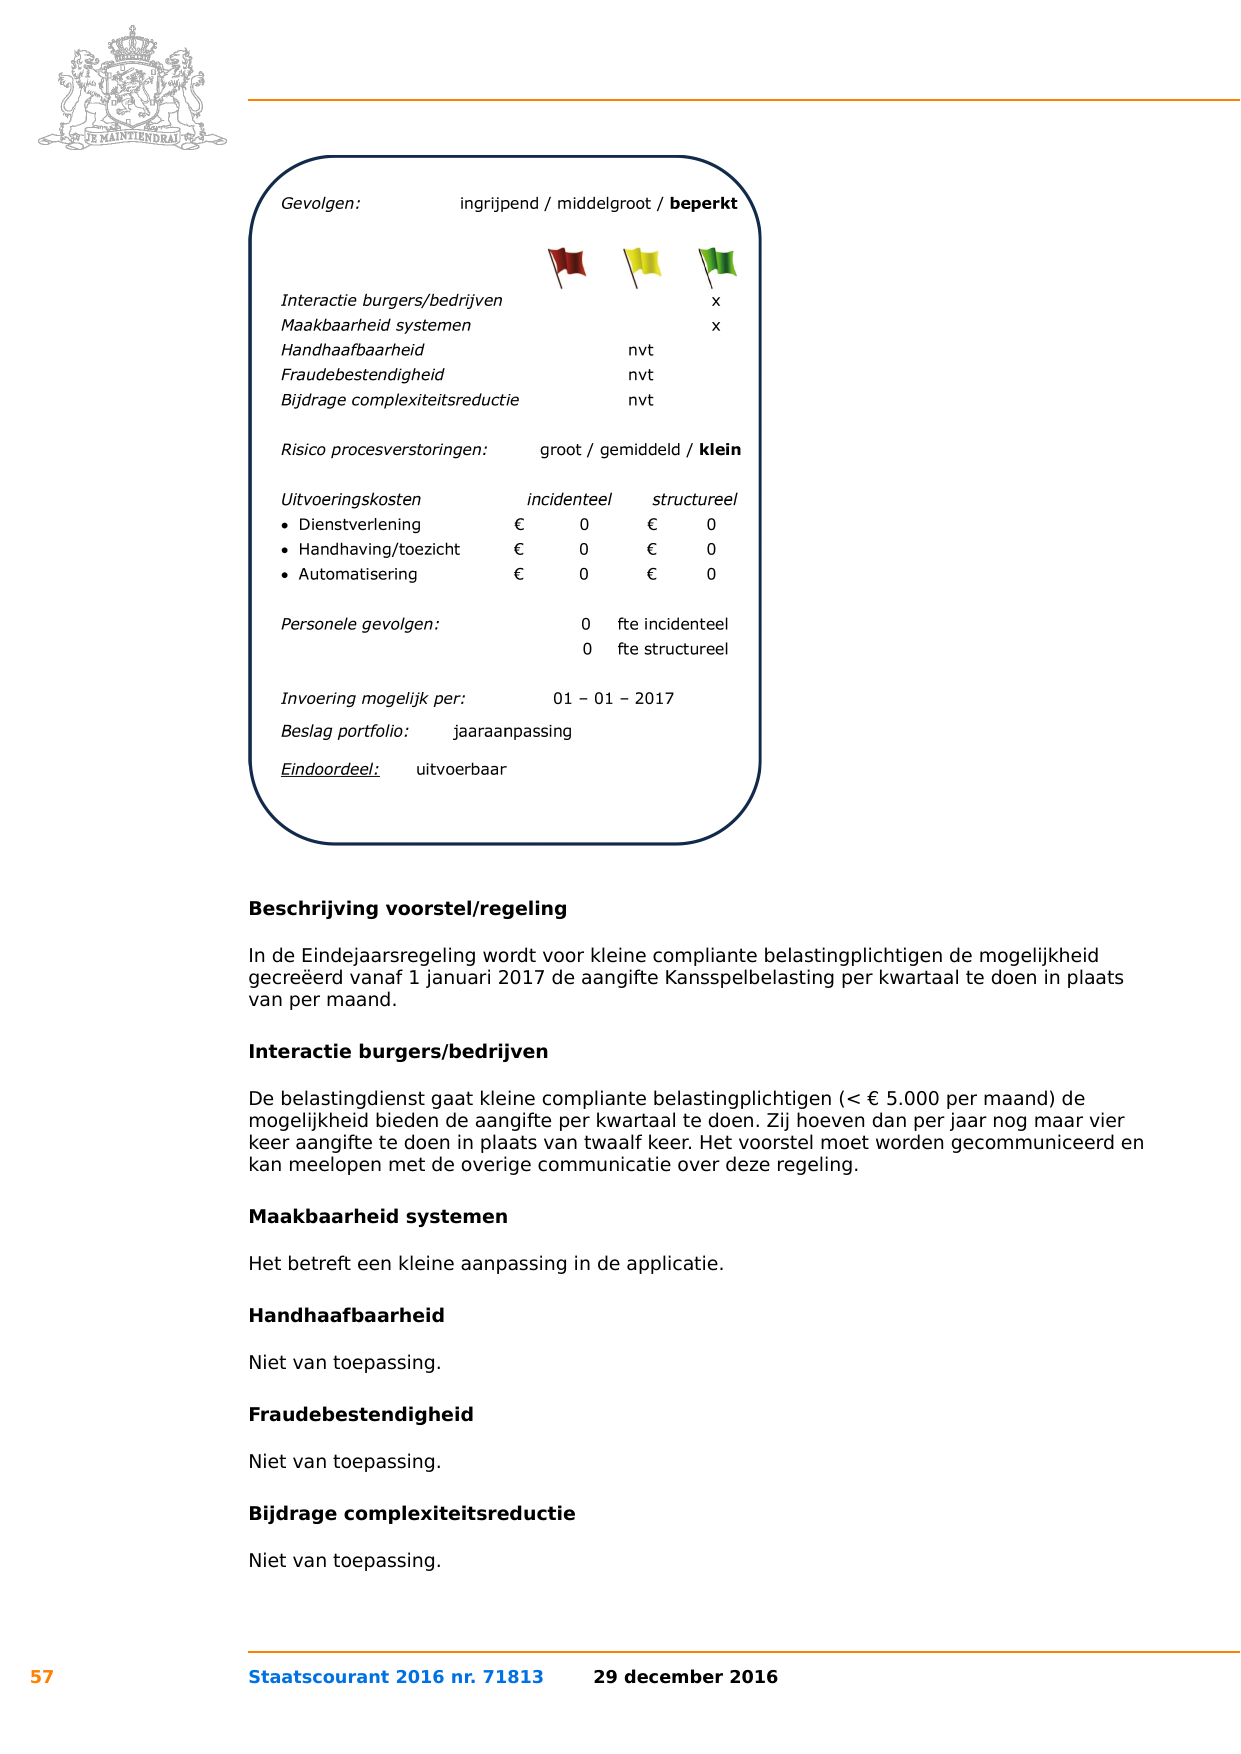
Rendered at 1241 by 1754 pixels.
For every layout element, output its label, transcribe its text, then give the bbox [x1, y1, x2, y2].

picture [38, 25, 227, 150]
subtitle Bijdrage complexiteitsreductie [248, 1502, 1163, 1524]
subtitle Interactie burgers/bedrijven [248, 1041, 1163, 1063]
subtitle Fraudebestendigheid [248, 1403, 1163, 1426]
text Het betreft een kleine aanpassing in de applicatie. [248, 1253, 1163, 1274]
text Niet van toepassing. [248, 1352, 1163, 1373]
subtitle Handhaafbaarheid [248, 1304, 1163, 1327]
text De belastingdienst gaat kleine compliante belastingplichtigen (< € 5.000 per maand) de mogelijkheid bieden de aangifte per kwartaal te doen. Zij hoeven dan per jaar nog maar vier keer aangifte te doen in plaats van twaalf keer. Het voorstel moet worden gecommuniceerd en kan meelopen met de overige communicatie over deze regeling. [248, 1088, 1163, 1176]
text In de Eindejaarsregeling wordt voor kleine compliante belastingplichtigen de mogelijkheid gecreëerd vanaf 1 januari 2017 de aangifte Kansspelbelasting per kwartaal te doen in plaats van per maand. [248, 945, 1163, 1011]
subtitle Maakbaarheid systemen [248, 1206, 1163, 1228]
picture [248, 155, 762, 846]
text Niet van toepassing. [248, 1549, 1163, 1571]
text Niet van toepassing. [248, 1451, 1163, 1472]
subtitle Beschrijving voorstel/regeling [248, 898, 1163, 920]
